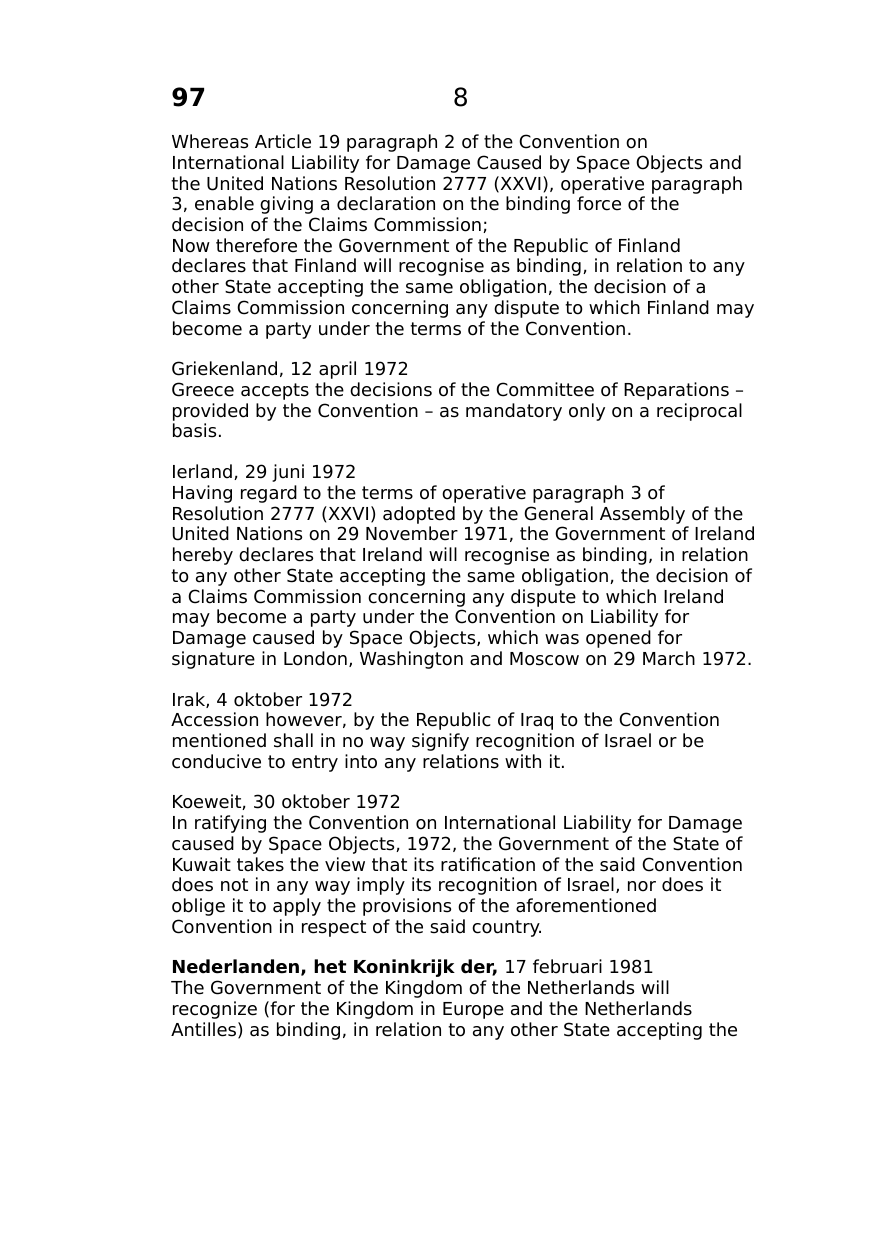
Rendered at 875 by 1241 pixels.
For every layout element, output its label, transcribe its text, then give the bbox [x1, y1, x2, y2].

text Griekenland, 12 april 1972 [171, 359, 756, 380]
text Greece accepts the decisions of the Committee of Reparations – provided by the Convention – as mandatory only on a reciprocal basis. [171, 380, 756, 442]
text Koeweit, 30 oktober 1972 [171, 792, 756, 813]
text The Government of the Kingdom of the Netherlands will recognize (for the Kingdom in Europe and the Netherlands Antilles) as binding, in relation to any other State accepting the [171, 978, 756, 1040]
text Now therefore the Government of the Republic of Finland declares that Finland will recognise as binding, in relation to any other State accepting the same obligation, the decision of a Claims Commission concerning any dispute to which Finland may become a party under the terms of the Convention. [171, 236, 756, 339]
text In ratifying the Convention on International Liability for Damage caused by Space Objects, 1972, the Government of the State of Kuwait takes the view that its ratification of the said Convention does not in any way imply its recognition of Israel, nor does it oblige it to apply the provisions of the aforementioned Convention in respect of the said country. [171, 813, 756, 937]
text Having regard to the terms of operative paragraph 3 of Resolution 2777 (XXVI) adopted by the General Assembly of the United Nations on 29 November 1971, the Government of Ireland hereby declares that Ireland will recognise as binding, in relation to any other State accepting the same obligation, the decision of a Claims Commission concerning any dispute to which Ireland may become a party under the Convention on Liability for Damage caused by Space Objects, which was opened for signature in London, Washington and Moscow on 29 March 1972. [171, 483, 756, 669]
text Whereas Article 19 paragraph 2 of the Convention on International Liability for Damage Caused by Space Objects and the United Nations Resolution 2777 (XXVI), operative paragraph 3, enable giving a declaration on the binding force of the decision of the Claims Commission; [171, 132, 756, 236]
text Irak, 4 oktober 1972 [171, 689, 756, 710]
text Accession however, by the Republic of Iraq to the Convention mentioned shall in no way signify recognition of Israel or be conducive to entry into any relations with it. [171, 710, 756, 772]
text Nederlanden, het Koninkrijk der, 17 februari 1981 [171, 957, 756, 978]
text Ierland, 29 juni 1972 [171, 462, 756, 483]
